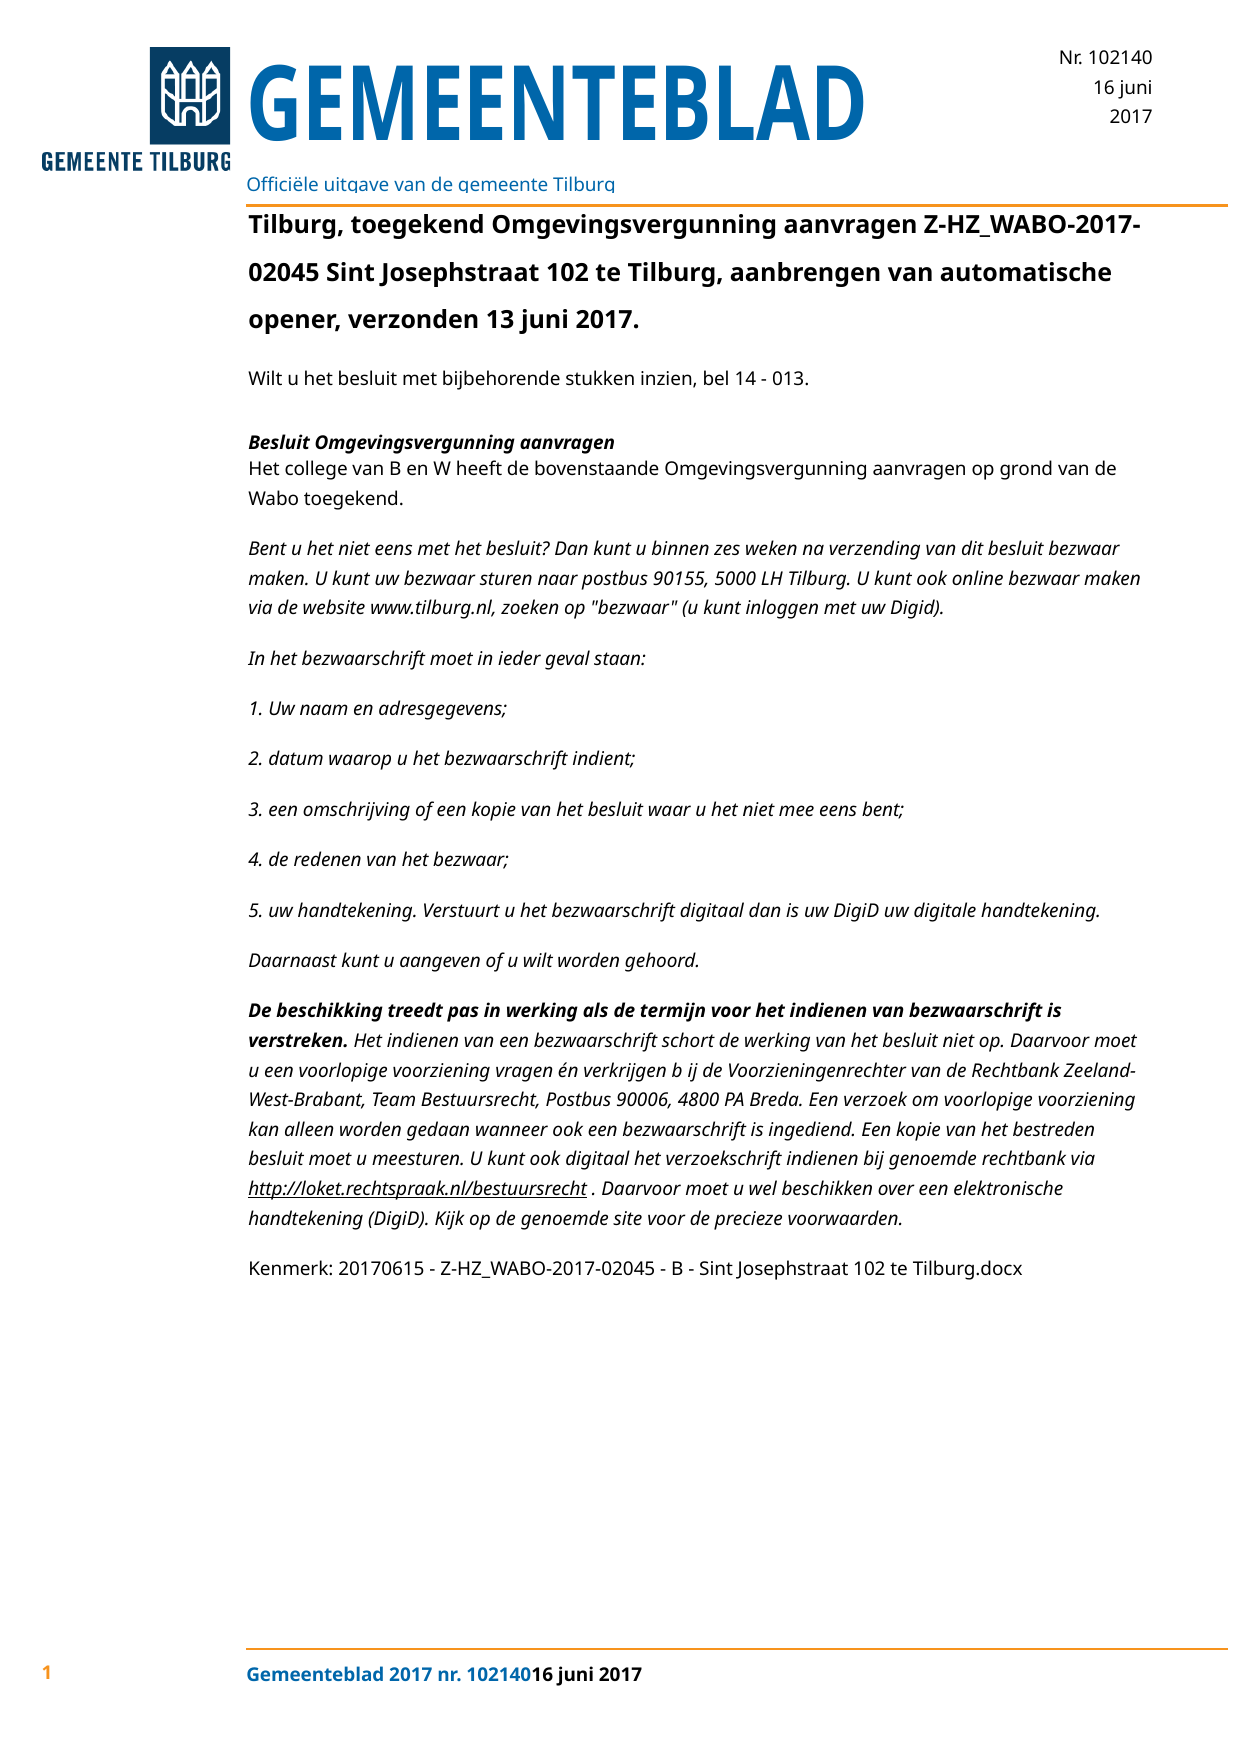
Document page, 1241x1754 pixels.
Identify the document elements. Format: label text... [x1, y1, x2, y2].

text 5. uw handtekening. Verstuurt u het bezwaarschrift digitaal dan is uw DigiD uw digitale handtekening. [248, 897, 1152, 923]
text In het bezwaarschrift moet in ieder geval staan: [248, 645, 1152, 671]
text 3. een omschrijving of een kopie van het besluit waar u het niet mee eens bent; [248, 796, 1152, 822]
text Daarnaast kunt u aangeven of u wilt worden gehoord. [248, 947, 1152, 973]
text Wilt u het besluit met bijbehorende stukken inzien, bel 14 - 013. [248, 366, 1152, 391]
text 4. de redenen van het bezwaar; [248, 846, 1152, 872]
text 1. Uw naam en adresgegevens; [248, 695, 1152, 721]
text Bent u het niet eens met het besluit? Dan kunt u binnen zes weken na verzending van dit besluit bezwaar maken. U kunt uw bezwaar sturen naar postbus 90155, 5000 LH Tilburg. U kunt ook online bezwaar maken via de website www.tilburg.nl, zoeken op "bezwaar" (u kunt inloggen met uw Digid). [248, 535, 1152, 620]
text Besluit Omgevingsvergunning aanvragen [248, 429, 1152, 455]
text Het college van B en W heeft de bovenstaande Omgevingsvergunning aanvragen op grond van de Wabo toegekend. [248, 455, 1152, 511]
text Kenmerk: 20170615 - Z-HZ_WABO-2017-02045 - B - Sint Josephstraat 102 te Tilburg.docx [248, 1255, 1152, 1281]
text Tilburg, toegekend Omgevingsvergunning aanvragen Z-HZ_WABO-2017-02045 Sint Josephstraat 102 te Tilburg, aanbrengen van automatische opener, verzonden 13 juni 2017. [248, 207, 1152, 336]
picture [41, 47, 231, 172]
text De beschikking treedt pas in werking als de termijn voor het indienen van bezwaarschrift is verstreken. Het indienen van een bezwaarschrift schort de werking van het besluit niet op. Daarvoor moet u een voorlopige voorziening vragen én verkrijgen b ij de Voorzieningenrechter van de Rechtbank Zeeland-West-Brabant, Team Bestuursrecht, Postbus 90006, 4800 PA Breda. Een verzoek om voorlopige voorziening kan alleen worden gedaan wanneer ook een bezwaarschrift is ingediend. Een kopie van het bestreden besluit moet u meesturen. U kunt ook digitaal het verzoekschrift indienen bij genoemde rechtbank via http://loket.rechtspraak.nl/bestuursrecht . Daarvoor moet u wel beschikken over een elektronische handtekening (DigiD). Kijk op de genoemde site voor de precieze voorwaarden. [248, 998, 1152, 1231]
text 2. datum waarop u het bezwaarschrift indient; [248, 746, 1152, 771]
